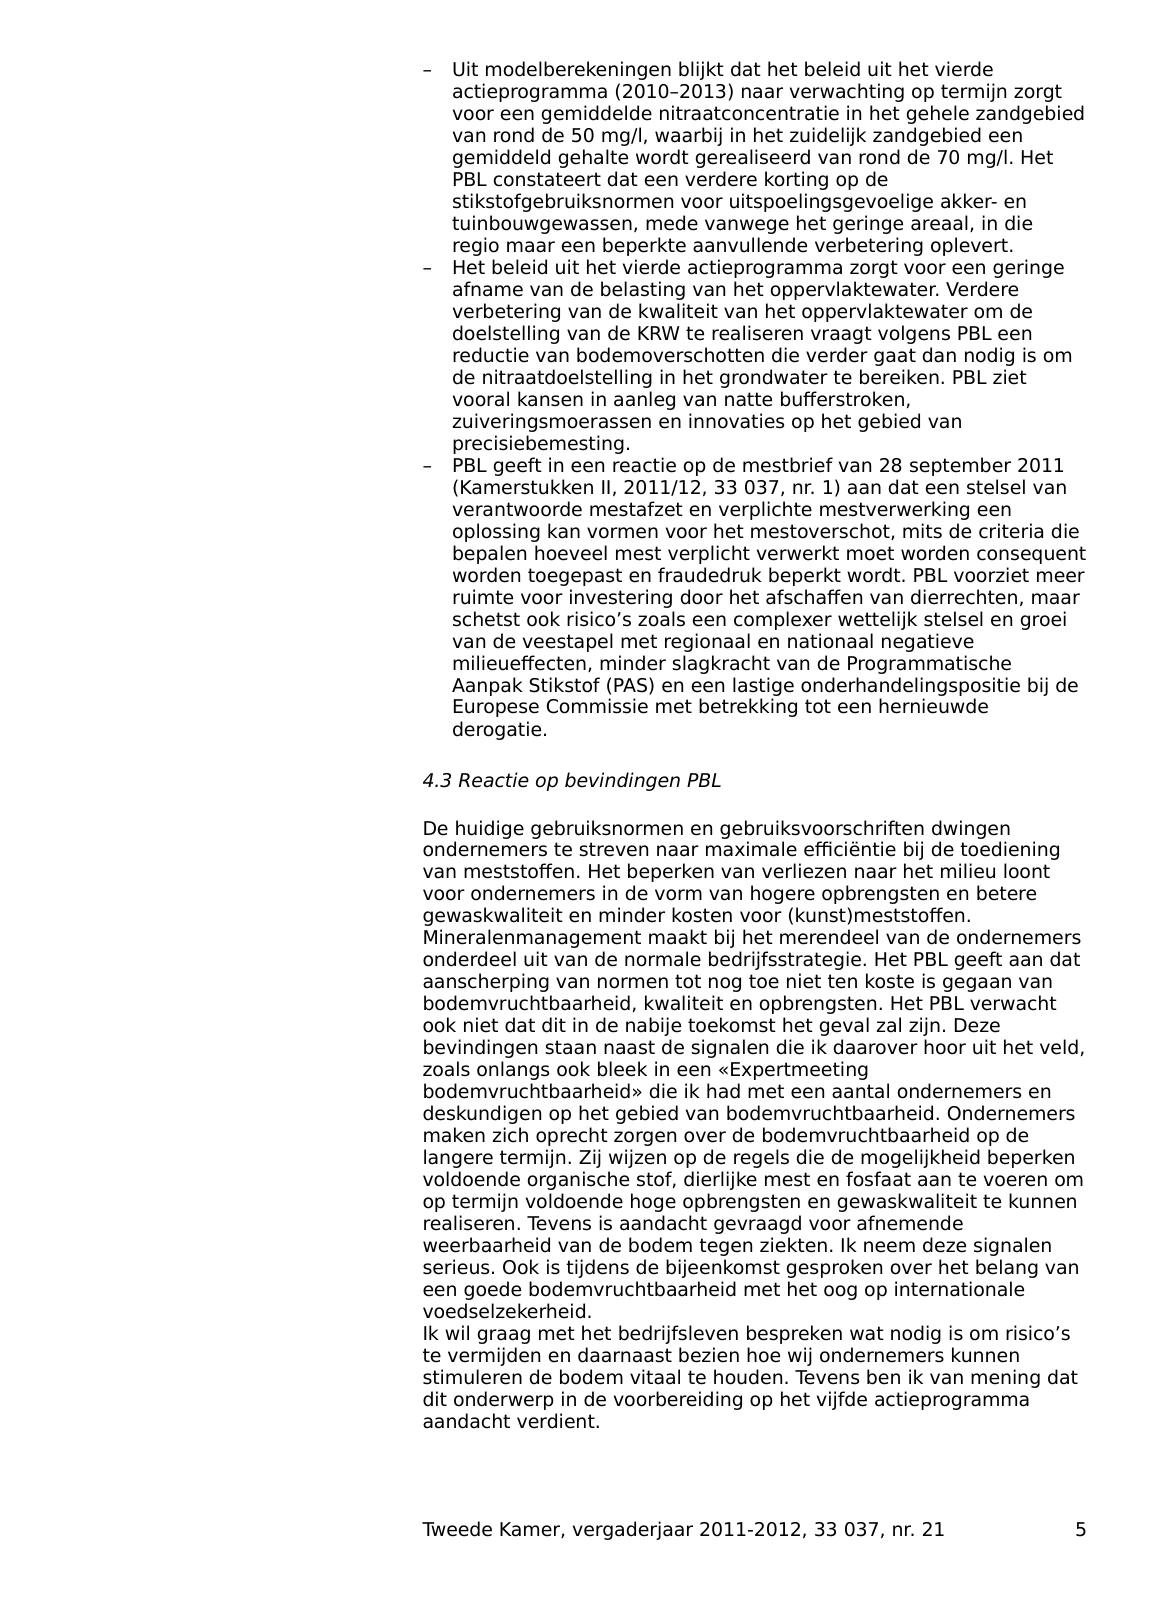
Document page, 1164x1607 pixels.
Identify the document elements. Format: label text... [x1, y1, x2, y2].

text Ik wil graag met het bedrijfsleven bespreken wat nodig is om risico’s te vermijden en daarnaast bezien hoe wij ondernemers kunnen stimuleren de bodem vitaal te houden. Tevens ben ik van mening dat dit onderwerp in de voorbereiding op het vijfde actieprogramma aandacht verdient. [422, 1323, 1087, 1433]
text – Het beleid uit het vierde actieprogramma zorgt voor een geringe afname van de belasting van het oppervlaktewater. Verdere verbetering van de kwaliteit van het oppervlaktewater om de doelstelling van de KRW te realiseren vraagt volgens PBL een reductie van bodemoverschotten die verder gaat dan nodig is om de nitraatdoelstelling in het grondwater te bereiken. PBL ziet vooral kansen in aanleg van natte bufferstroken, zuiveringsmoerassen en innovaties op het gebied van precisiebemesting. [422, 257, 1087, 455]
text De huidige gebruiksnormen en gebruiksvoorschriften dwingen ondernemers te streven naar maximale efficiëntie bij de toediening van meststoffen. Het beperken van verliezen naar het milieu loont voor ondernemers in de vorm van hogere opbrengsten en betere gewaskwaliteit en minder kosten voor (kunst)meststoffen. Mineralenmanagement maakt bij het merendeel van de ondernemers onderdeel uit van de normale bedrijfsstrategie. Het PBL geeft aan dat aanscherping van normen tot nog toe niet ten koste is gegaan van bodemvruchtbaarheid, kwaliteit en opbrengsten. Het PBL verwacht ook niet dat dit in de nabije toekomst het geval zal zijn. Deze bevindingen staan naast de signalen die ik daarover hoor uit het veld, zoals onlangs ook bleek in een «Expertmeeting bodemvruchtbaarheid» die ik had met een aantal ondernemers en deskundigen op het gebied van bodemvruchtbaarheid. Ondernemers maken zich oprecht zorgen over de bodemvruchtbaarheid op de langere termijn. Zij wijzen op de regels die de mogelijkheid beperken voldoende organische stof, dierlijke mest en fosfaat aan te voeren om op termijn voldoende hoge opbrengsten en gewaskwaliteit te kunnen realiseren. Tevens is aandacht gevraagd voor afnemende weerbaarheid van de bodem tegen ziekten. Ik neem deze signalen serieus. Ook is tijdens de bijeenkomst gesproken over het belang van een goede bodemvruchtbaarheid met het oog op internationale voedselzekerheid. [422, 817, 1087, 1323]
text – Uit modelberekeningen blijkt dat het beleid uit het vierde actieprogramma (2010–2013) naar verwachting op termijn zorgt voor een gemiddelde nitraatconcentratie in het gehele zandgebied van rond de 50 mg/l, waarbij in het zuidelijk zandgebied een gemiddeld gehalte wordt gerealiseerd van rond de 70 mg/l. Het PBL constateert dat een verdere korting op de stikstofgebruiksnormen voor uitspoelingsgevoelige akker- en tuinbouwgewassen, mede vanwege het geringe areaal, in die regio maar een beperkte aanvullende verbetering oplevert. [422, 59, 1087, 257]
subtitle 4.3 Reactie op bevindingen PBL [422, 770, 1087, 792]
text – PBL geeft in een reactie op de mestbrief van 28 september 2011 (Kamerstukken II, 2011/12, 33 037, nr. 1) aan dat een stelsel van verantwoorde mestafzet en verplichte mestverwerking een oplossing kan vormen voor het mestoverschot, mits de criteria die bepalen hoeveel mest verplicht verwerkt moet worden consequent worden toegepast en fraudedruk beperkt wordt. PBL voorziet meer ruimte voor investering door het afschaffen van dierrechten, maar schetst ook risico’s zoals een complexer wettelijk stelsel en groei van de veestapel met regionaal en nationaal negatieve milieueffecten, minder slagkracht van de Programmatische Aanpak Stikstof (PAS) en een lastige onderhandelingspositie bij de Europese Commissie met betrekking tot een hernieuwde derogatie. [422, 455, 1087, 740]
